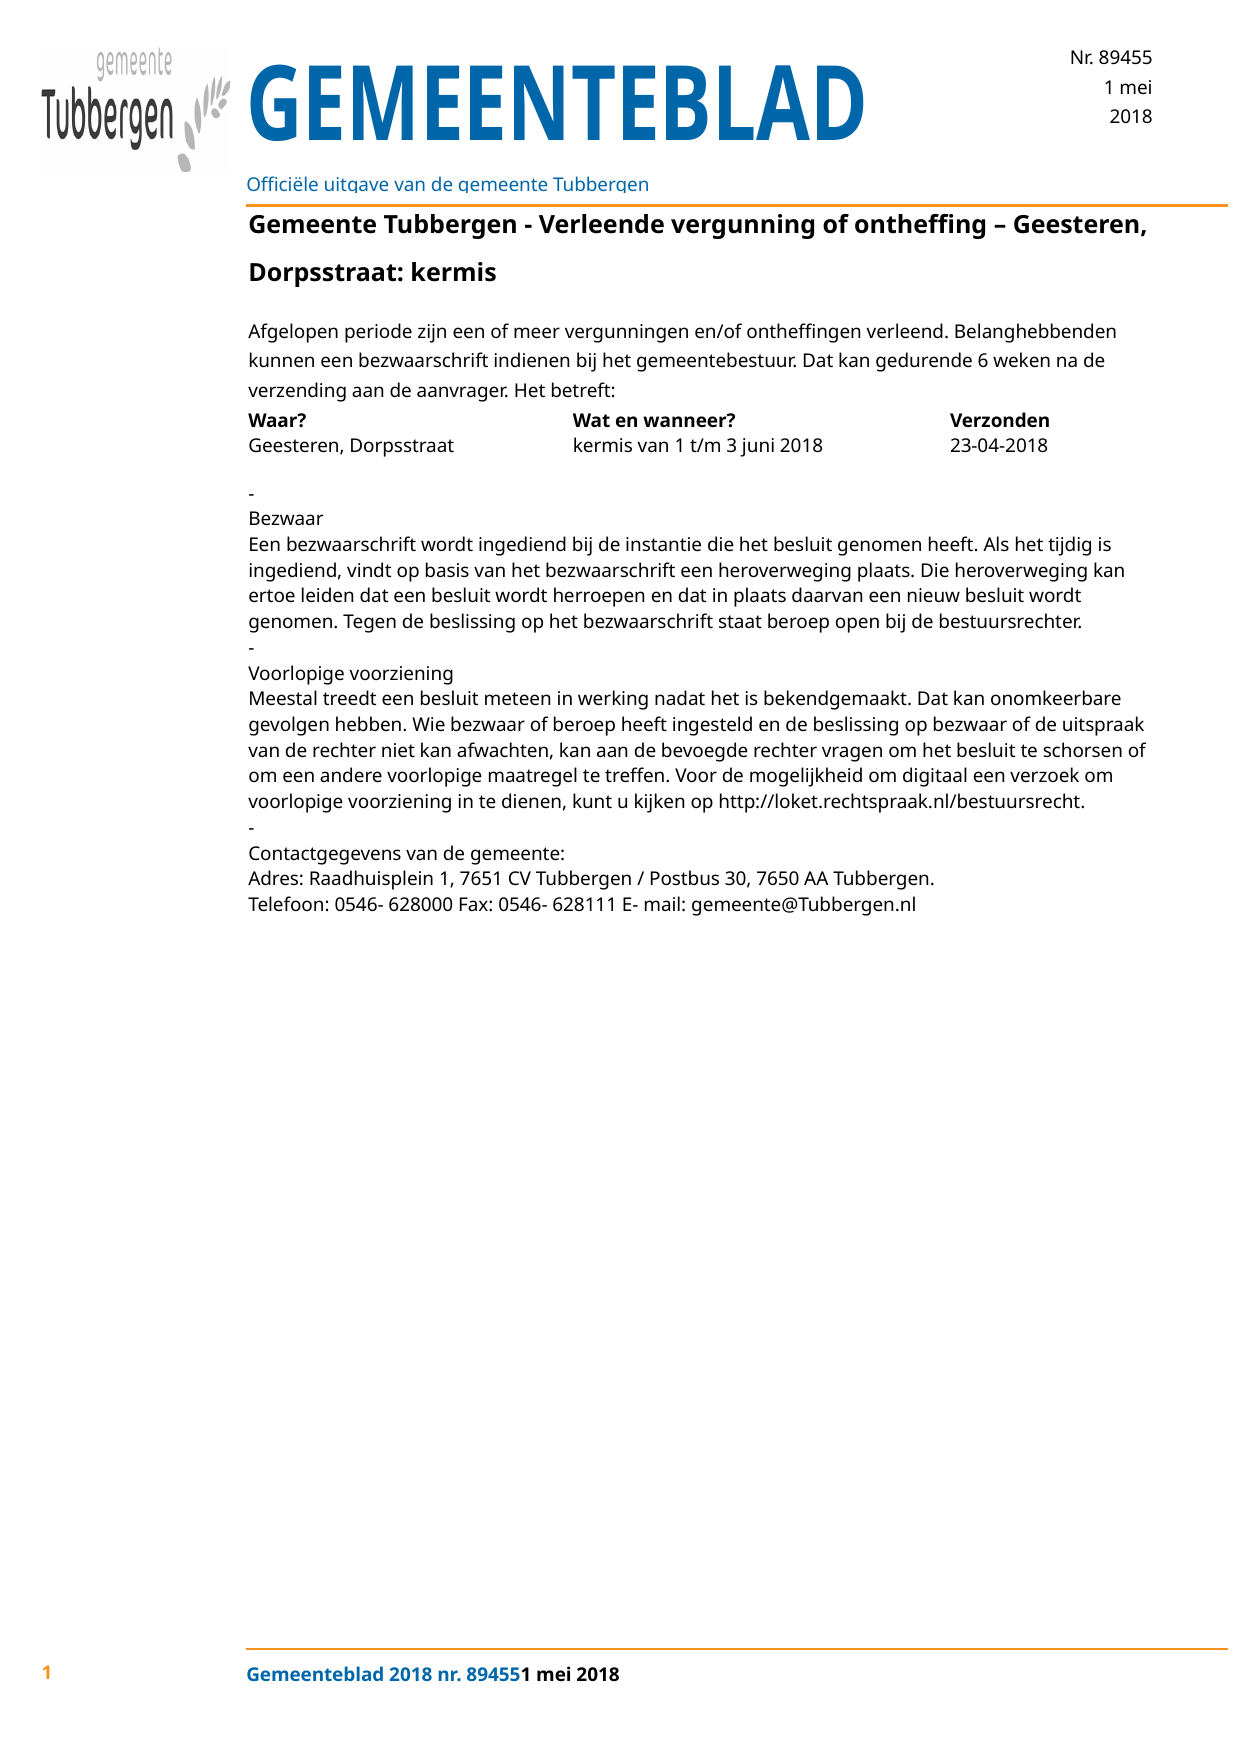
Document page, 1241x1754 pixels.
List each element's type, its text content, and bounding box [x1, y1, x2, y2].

text - [248, 634, 1152, 660]
text Telefoon: 0546- 628000 Fax: 0546- 628111 E- mail: gemeente@Tubbergen.nl [248, 891, 1152, 917]
text Contactgegevens van de gemeente: [248, 840, 1152, 866]
table_cell kermis van 1 t/m 3 juni 2018 [573, 433, 950, 458]
table_cell Geesteren, Dorpsstraat [248, 433, 573, 458]
text Een bezwaarschrift wordt ingediend bij de instantie die het besluit genomen heeft. Als het tijdig is ingediend, vindt op basis van het bezwaarschrift een heroverweging plaats. Die heroverweging kan ertoe leiden dat een besluit wordt herroepen en dat in plaats daarvan een nieuw besluit wordt genomen. Tegen de beslissing op het bezwaarschrift staat beroep open bij de bestuursrechter. [248, 531, 1152, 634]
text - [248, 480, 1152, 505]
text Afgelopen periode zijn een of meer vergunningen en/of ontheffingen verleend. Belanghebbenden kunnen een bezwaarschrift indienen bij het gemeentebestuur. Dat kan gedurende 6 weken na de verzending aan de aanvrager. Het betreft: [248, 318, 1152, 403]
text - [248, 814, 1152, 840]
text Gemeente Tubbergen - Verleende vergunning of ontheffing – Geesteren, Dorpsstraat: kermis [248, 207, 1152, 288]
text Adres: Raadhuisplein 1, 7651 CV Tubbergen / Postbus 30, 7650 AA Tubbergen. [248, 866, 1152, 891]
text Voorlopige voorziening [248, 660, 1152, 686]
table_header Waar? [248, 407, 573, 432]
table_cell 23-04-2018 [950, 433, 1152, 458]
table_header Verzonden [950, 407, 1152, 432]
picture [41, 47, 231, 172]
text Meestal treedt een besluit meteen in werking nadat het is bekendgemaakt. Dat kan onomkeerbare gevolgen hebben. Wie bezwaar of beroep heeft ingesteld en de beslissing op bezwaar of de uitspraak van de rechter niet kan afwachten, kan aan de bevoegde rechter vragen om het besluit te schorsen of om een andere voorlopige maatregel te treffen. Voor de mogelijkheid om digitaal een verzoek om voorlopige voorziening in te dienen, kunt u kijken op http://loket.rechtspraak.nl/bestuursrecht. [248, 686, 1152, 814]
table_header Wat en wanneer? [573, 407, 950, 432]
text Bezwaar [248, 505, 1152, 531]
